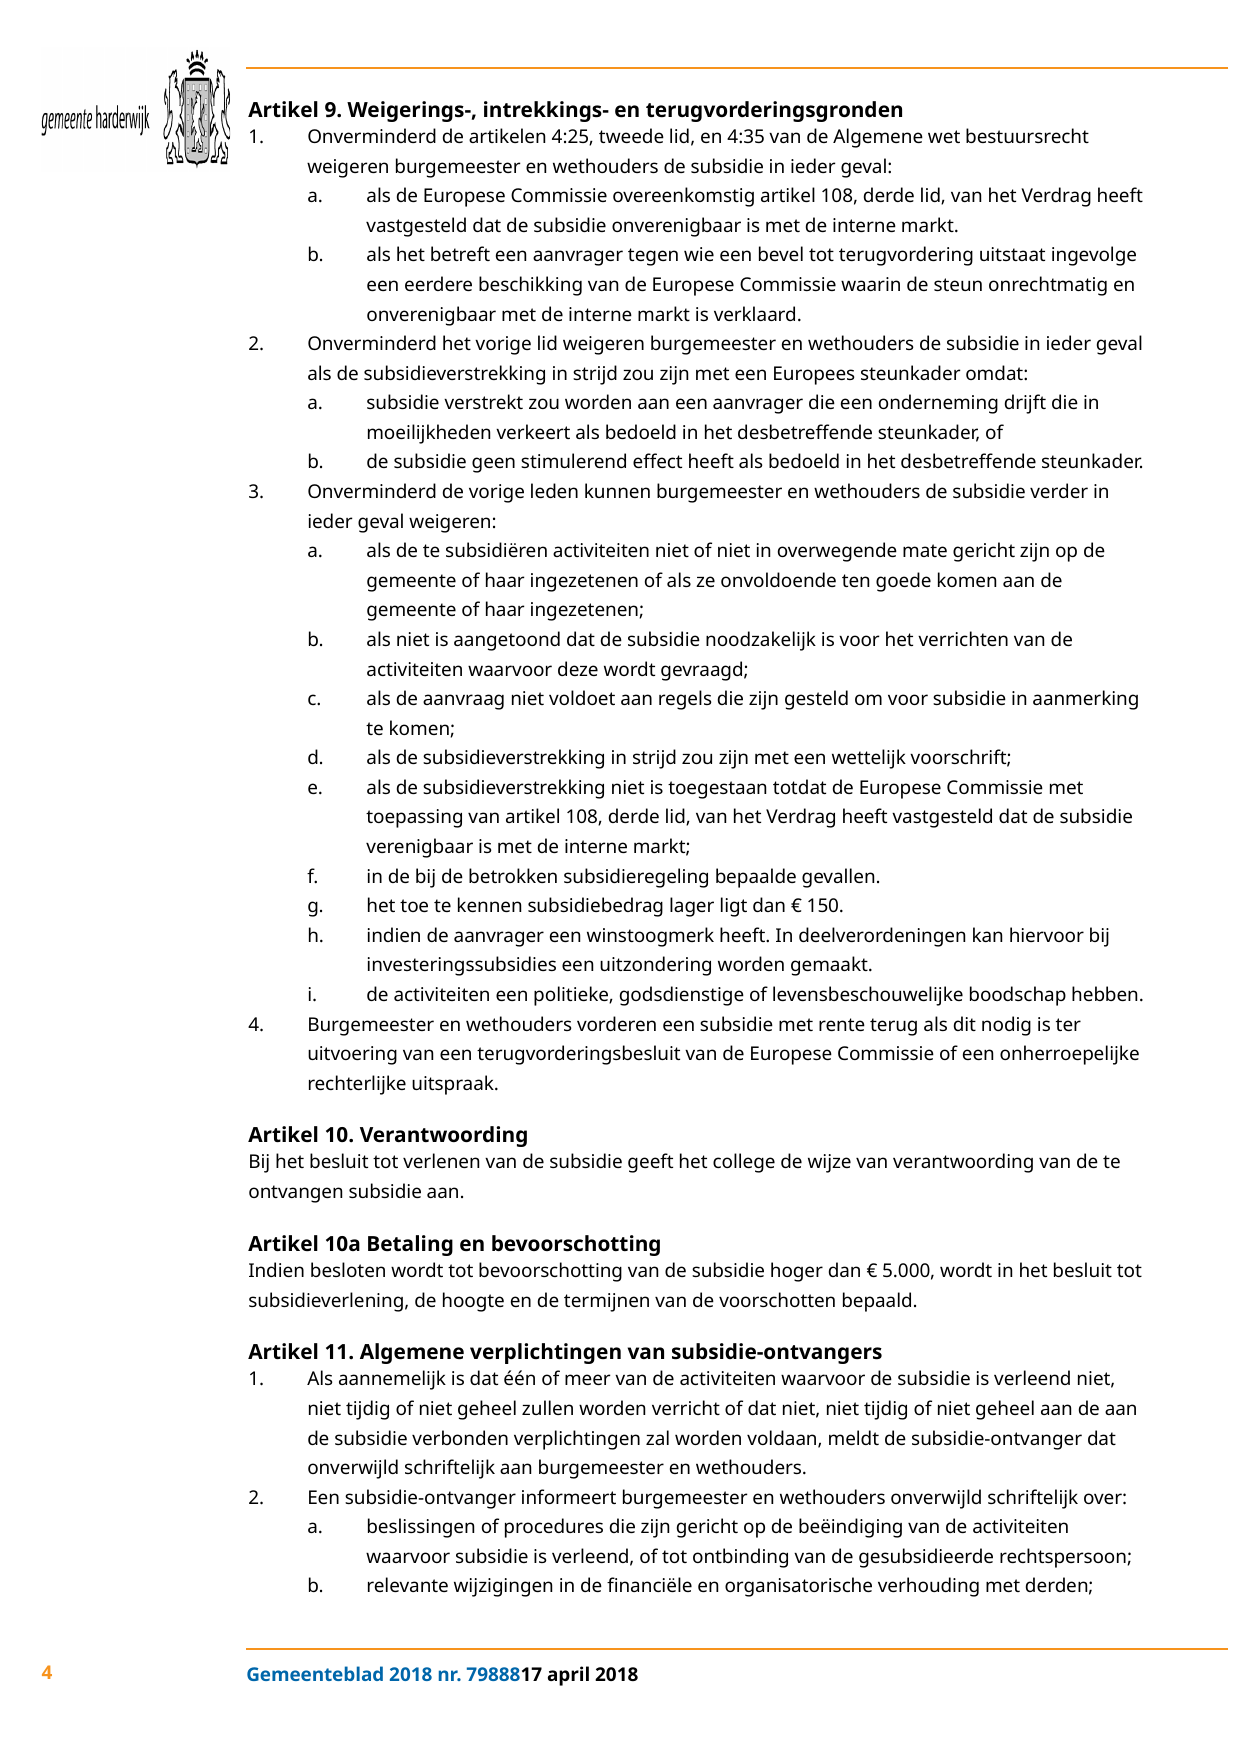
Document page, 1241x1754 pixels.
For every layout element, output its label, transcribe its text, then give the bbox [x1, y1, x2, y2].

list Een subsidie-ontvanger informeert burgemeester en wethouders onverwijld schriftelijk over: [248, 1484, 1152, 1510]
list de subsidie geen stimulerend effect heeft als bedoeld in het desbetreffende steunkader. [307, 449, 1152, 474]
picture [41, 47, 231, 172]
text Artikel 9. Weigerings-, intrekkings- en terugvorderingsgronden [248, 95, 1152, 123]
list de activiteiten een politieke, godsdienstige of levensbeschouwelijke boodschap hebben. [307, 981, 1152, 1007]
list relevante wijzigingen in de financiële en organisatorische verhouding met derden; [307, 1573, 1152, 1598]
list subsidie verstrekt zou worden aan een aanvrager die een onderneming drijft die in moeilijkheden verkeert als bedoeld in het desbetreffende steunkader, of [307, 389, 1152, 445]
list als niet is aangetoond dat de subsidie noodzakelijk is voor het verrichten van de activiteiten waarvoor deze wordt gevraagd; [307, 626, 1152, 681]
text Indien besloten wordt tot bevoorschotting van de subsidie hoger dan € 5.000, wordt in het besluit tot subsidieverlening, de hoogte en de termijnen van de voorschotten bepaald. [248, 1257, 1152, 1312]
list als de Europese Commissie overeenkomstig artikel 108, derde lid, van het Verdrag heeft vastgesteld dat de subsidie onverenigbaar is met de interne markt. [307, 182, 1152, 238]
list Onverminderd de vorige leden kunnen burgemeester en wethouders de subsidie verder in ieder geval weigeren: [248, 478, 1152, 533]
list het toe te kennen subsidiebedrag lager ligt dan € 150. [307, 892, 1152, 918]
list Onverminderd het vorige lid weigeren burgemeester en wethouders de subsidie in ieder geval als de subsidieverstrekking in strijd zou zijn met een Europees steunkader omdat: [248, 330, 1152, 386]
list beslissingen of procedures die zijn gericht op de beëindiging van de activiteiten waarvoor subsidie is verleend, of tot ontbinding van de gesubsidieerde rechtspersoon; [307, 1513, 1152, 1569]
list als de aanvraag niet voldoet aan regels die zijn gesteld om voor subsidie in aanmerking te komen; [307, 685, 1152, 741]
text Artikel 10. Verantwoording [248, 1120, 1152, 1149]
list als de subsidieverstrekking in strijd zou zijn met een wettelijk voorschrift; [307, 744, 1152, 770]
text Artikel 11. Algemene verplichtingen van subsidie-ontvangers [248, 1337, 1152, 1366]
list Burgemeester en wethouders vorderen een subsidie met rente terug als dit nodig is ter uitvoering van een terugvorderingsbesluit van de Europese Commissie of een onherroepelijke rechterlijke uitspraak. [248, 1011, 1152, 1096]
list Onverminderd de artikelen 4:25, tweede lid, en 4:35 van de Algemene wet bestuursrecht weigeren burgemeester en wethouders de subsidie in ieder geval: [248, 123, 1152, 178]
list als de te subsidiëren activiteiten niet of niet in overwegende mate gericht zijn op de gemeente of haar ingezetenen of als ze onvoldoende ten goede komen aan de gemeente of haar ingezetenen; [307, 537, 1152, 622]
list in de bij de betrokken subsidieregeling bepaalde gevallen. [307, 863, 1152, 888]
list Als aannemelijk is dat één of meer van de activiteiten waarvoor de subsidie is verleend niet, niet tijdig of niet geheel zullen worden verricht of dat niet, niet tijdig of niet geheel aan de aan de subsidie verbonden verplichtingen zal worden voldaan, meldt de subsidie-ontvanger dat onverwijld schriftelijk aan burgemeester en wethouders. [248, 1366, 1152, 1480]
list als de subsidieverstrekking niet is toegestaan totdat de Europese Commissie met toepassing van artikel 108, derde lid, van het Verdrag heeft vastgesteld dat de subsidie verenigbaar is met de interne markt; [307, 774, 1152, 859]
list indien de aanvrager een winstoogmerk heeft. In deelverordeningen kan hiervoor bij investeringssubsidies een uitzondering worden gemaakt. [307, 922, 1152, 977]
text Artikel 10a Betaling en bevoorschotting [248, 1229, 1152, 1257]
list als het betreft een aanvrager tegen wie een bevel tot terugvordering uitstaat ingevolge een eerdere beschikking van de Europese Commissie waarin de steun onrechtmatig en onverenigbaar met de interne markt is verklaard. [307, 242, 1152, 326]
text Bij het besluit tot verlenen van de subsidie geeft het college de wijze van verantwoording van de te ontvangen subsidie aan. [248, 1149, 1152, 1204]
